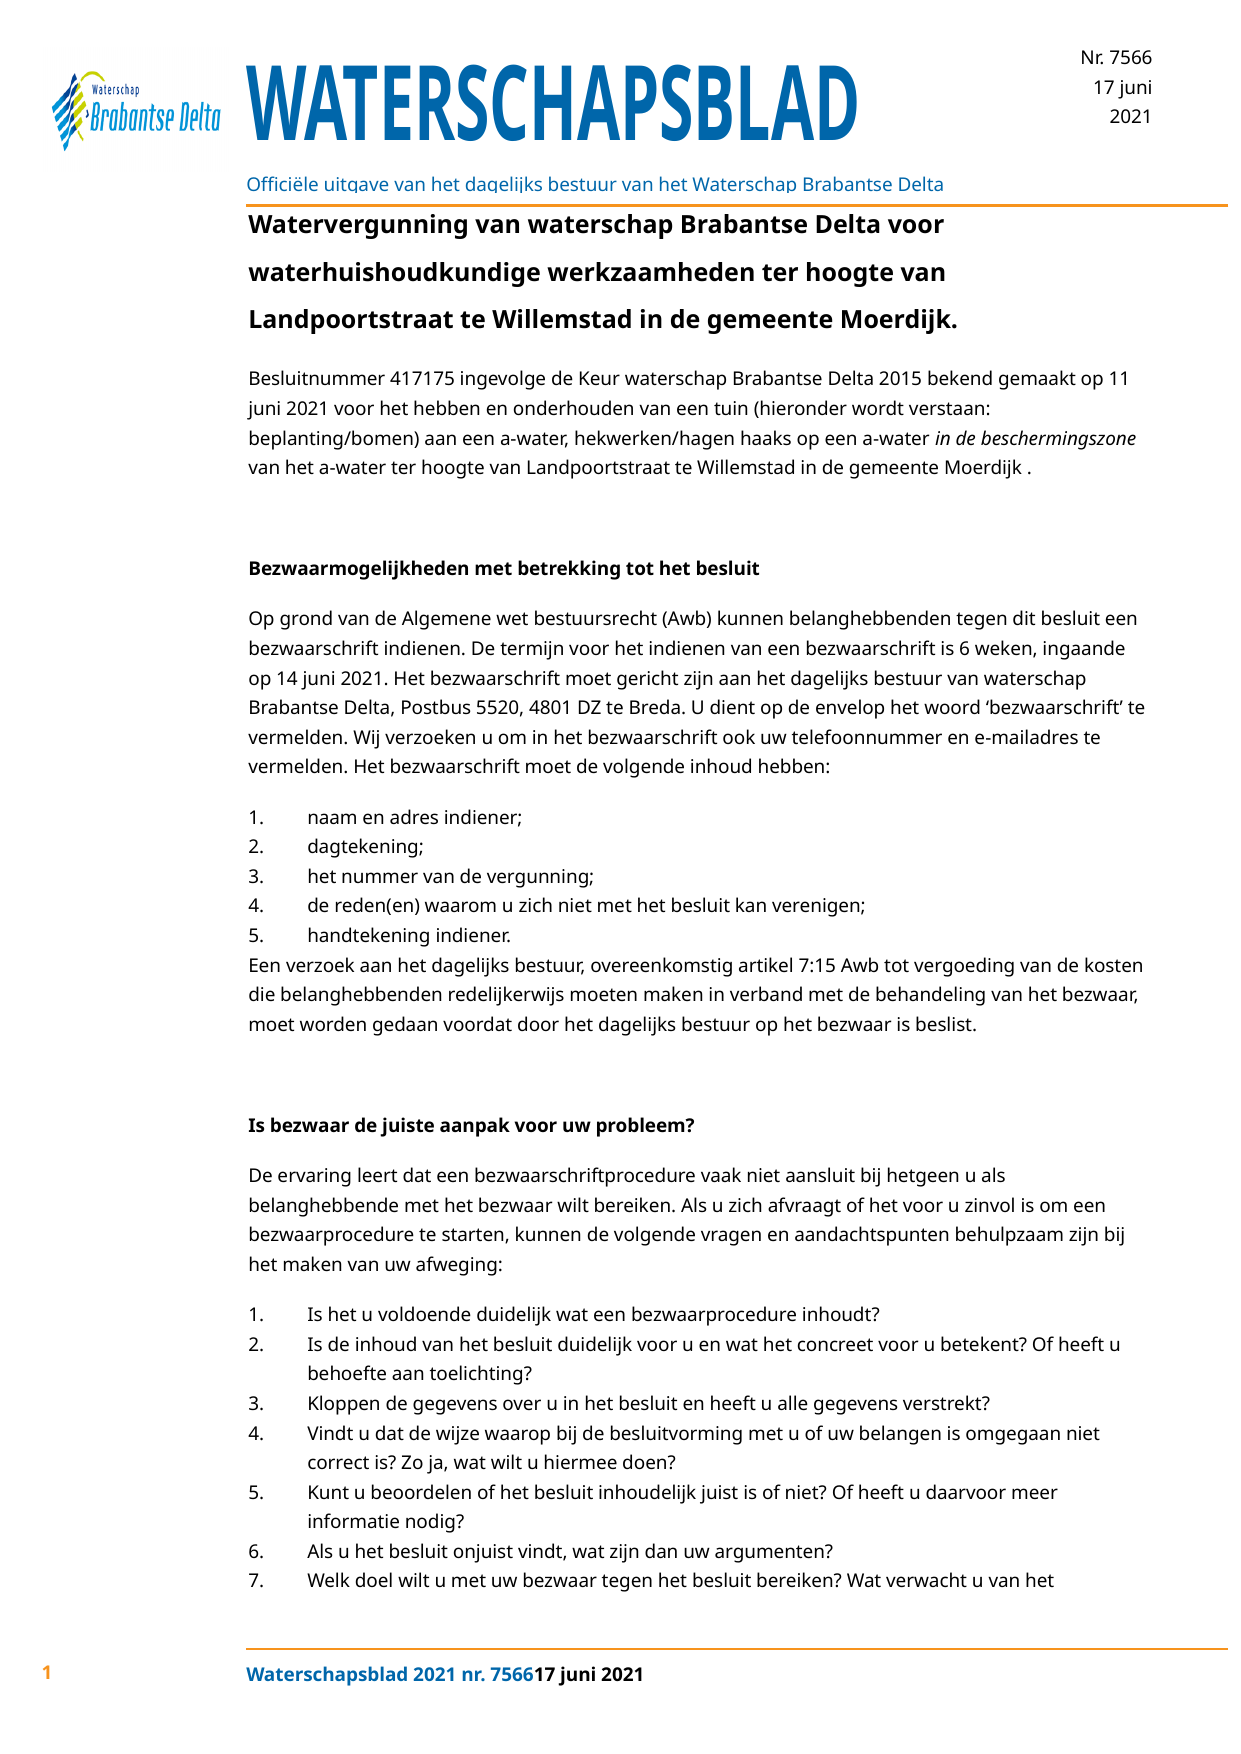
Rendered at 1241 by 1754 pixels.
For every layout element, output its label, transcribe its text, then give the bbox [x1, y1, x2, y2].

list Als u het besluit onjuist vindt, wat zijn dan uw argumenten? [248, 1538, 1152, 1564]
text Watervergunning van waterschap Brabantse Delta voor waterhuishoudkundige werkzaamheden ter hoogte van Landpoortstraat te Willemstad in de gemeente Moerdijk. [248, 207, 1152, 336]
list Kloppen de gegevens over u in het besluit en heeft u alle gegevens verstrekt? [248, 1390, 1152, 1416]
list het nummer van de vergunning; [248, 863, 1152, 889]
list Welk doel wilt u met uw bezwaar tegen het besluit bereiken? Wat verwacht u van het [248, 1568, 1152, 1593]
text Besluitnummer 417175 ingevolge de Keur waterschap Brabantse Delta 2015 bekend gemaakt op 11 juni 2021 voor het hebben en onderhouden van een tuin (hieronder wordt verstaan: beplanting/bomen) aan een a-water, hekwerken/hagen haaks op een a-water in de beschermingszone van het a-water ter hoogte van Landpoortstraat te Willemstad in de gemeente Moerdijk . [248, 366, 1152, 480]
text Een verzoek aan het dagelijks bestuur, overeenkomstig artikel 7:15 Awb tot vergoeding van de kosten die belanghebbenden redelijkerwijs moeten maken in verband met de behandeling van het bezwaar, moet worden gedaan voordat door het dagelijks bestuur op het bezwaar is beslist. [248, 952, 1152, 1037]
text Op grond van de Algemene wet bestuursrecht (Awb) kunnen belanghebbenden tegen dit besluit een bezwaarschrift indienen. De termijn voor het indienen van een bezwaarschrift is 6 weken, ingaande op 14 juni 2021. Het bezwaarschrift moet gericht zijn aan het dagelijks bestuur van waterschap Brabantse Delta, Postbus 5520, 4801 DZ te Breda. U dient op de envelop het woord ‘bezwaarschrift’ te vermelden. Wij verzoeken u om in het bezwaarschrift ook uw telefoonnummer en e‑mailadres te vermelden. Het bezwaarschrift moet de volgende inhoud hebben: [248, 606, 1152, 779]
text Bezwaarmogelijkheden met betrekking tot het besluit [248, 555, 1152, 581]
list dagtekening; [248, 833, 1152, 859]
picture [41, 47, 231, 172]
list naam en adres indiener; [248, 804, 1152, 829]
list Is het u voldoende duidelijk wat een bezwaarprocedure inhoudt? [248, 1301, 1152, 1327]
list de reden(en) waarom u zich niet met het besluit kan verenigen; [248, 893, 1152, 918]
list Kunt u beoordelen of het besluit inhoudelijk juist is of niet? Of heeft u daarvoor meer informatie nodig? [248, 1479, 1152, 1534]
list Vindt u dat de wijze waarop bij de besluitvorming met u of uw belangen is omgegaan niet correct is? Zo ja, wat wilt u hiermee doen? [248, 1420, 1152, 1475]
list handtekening indiener. [248, 922, 1152, 948]
list Is de inhoud van het besluit duidelijk voor u en wat het concreet voor u betekent? Of heeft u behoefte aan toelichting? [248, 1331, 1152, 1386]
text De ervaring leert dat een bezwaarschriftprocedure vaak niet aansluit bij hetgeen u als belanghebbende met het bezwaar wilt bereiken. Als u zich afvraagt of het voor u zinvol is om een bezwaarprocedure te starten, kunnen de volgende vragen en aandachtspunten behulpzaam zijn bij het maken van uw afweging: [248, 1162, 1152, 1277]
text Is bezwaar de juiste aanpak voor uw probleem? [248, 1112, 1152, 1137]
